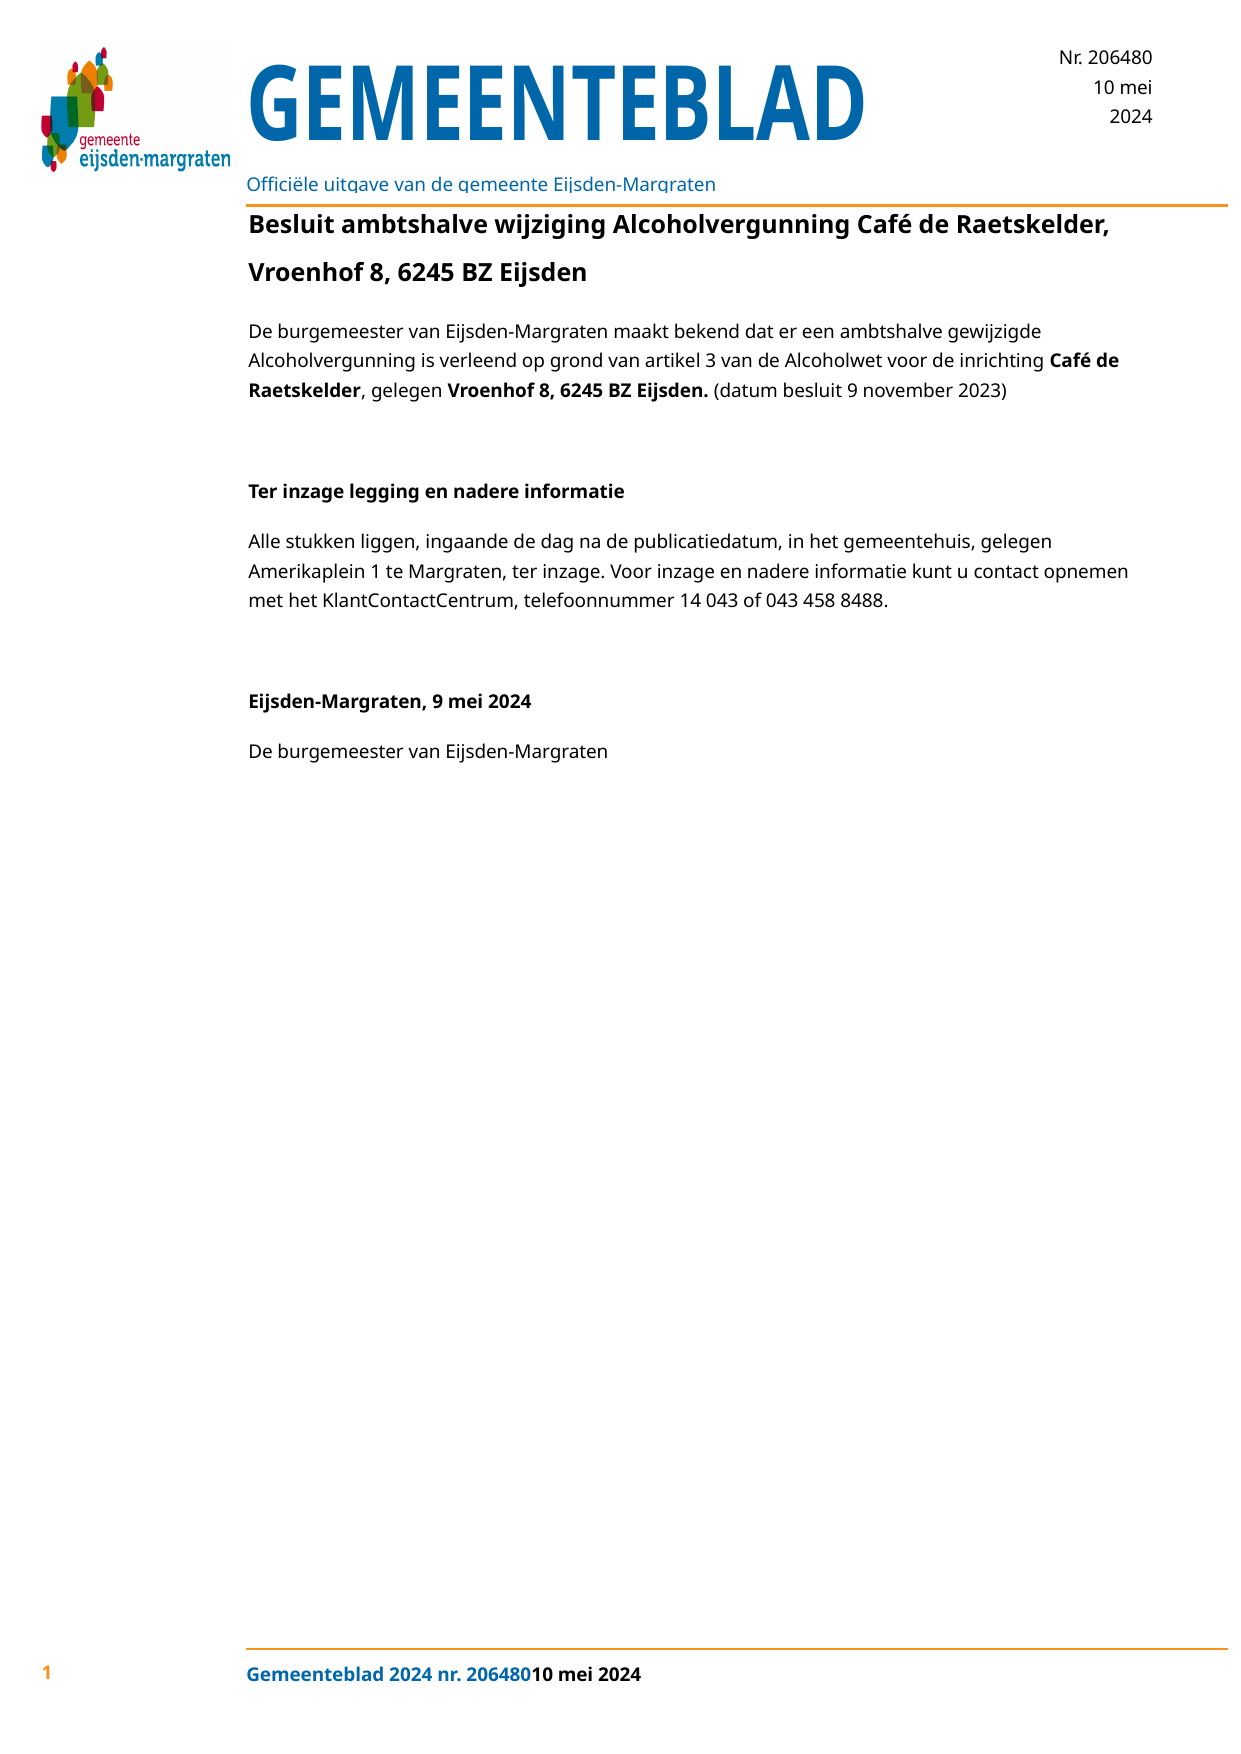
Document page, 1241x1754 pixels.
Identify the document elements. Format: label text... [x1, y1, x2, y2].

text Ter inzage legging en nadere informatie [248, 478, 1152, 504]
text Besluit ambtshalve wijziging Alcoholvergunning Café de Raetskelder, Vroenhof 8, 6245 BZ Eijsden [248, 207, 1152, 288]
picture [41, 47, 231, 172]
text Eijsden-Margraten, 9 mei 2024 [248, 688, 1152, 714]
text De burgemeester van Eijsden-Margraten [248, 739, 1152, 764]
text Alle stukken liggen, ingaande de dag na de publicatiedatum, in het gemeentehuis, gelegen Amerikaplein 1 te Margraten, ter inzage. Voor inzage en nadere informatie kunt u contact opnemen met het KlantContactCentrum, telefoonnummer 14 043 of 043 458 8488. [248, 528, 1152, 613]
text De burgemeester van Eijsden-Margraten maakt bekend dat er een ambtshalve gewijzigde Alcoholvergunning is verleend op grond van artikel 3 van de Alcoholwet voor de inrichting Café de Raetskelder, gelegen Vroenhof 8, 6245 BZ Eijsden. (datum besluit 9 november 2023) [248, 318, 1152, 403]
